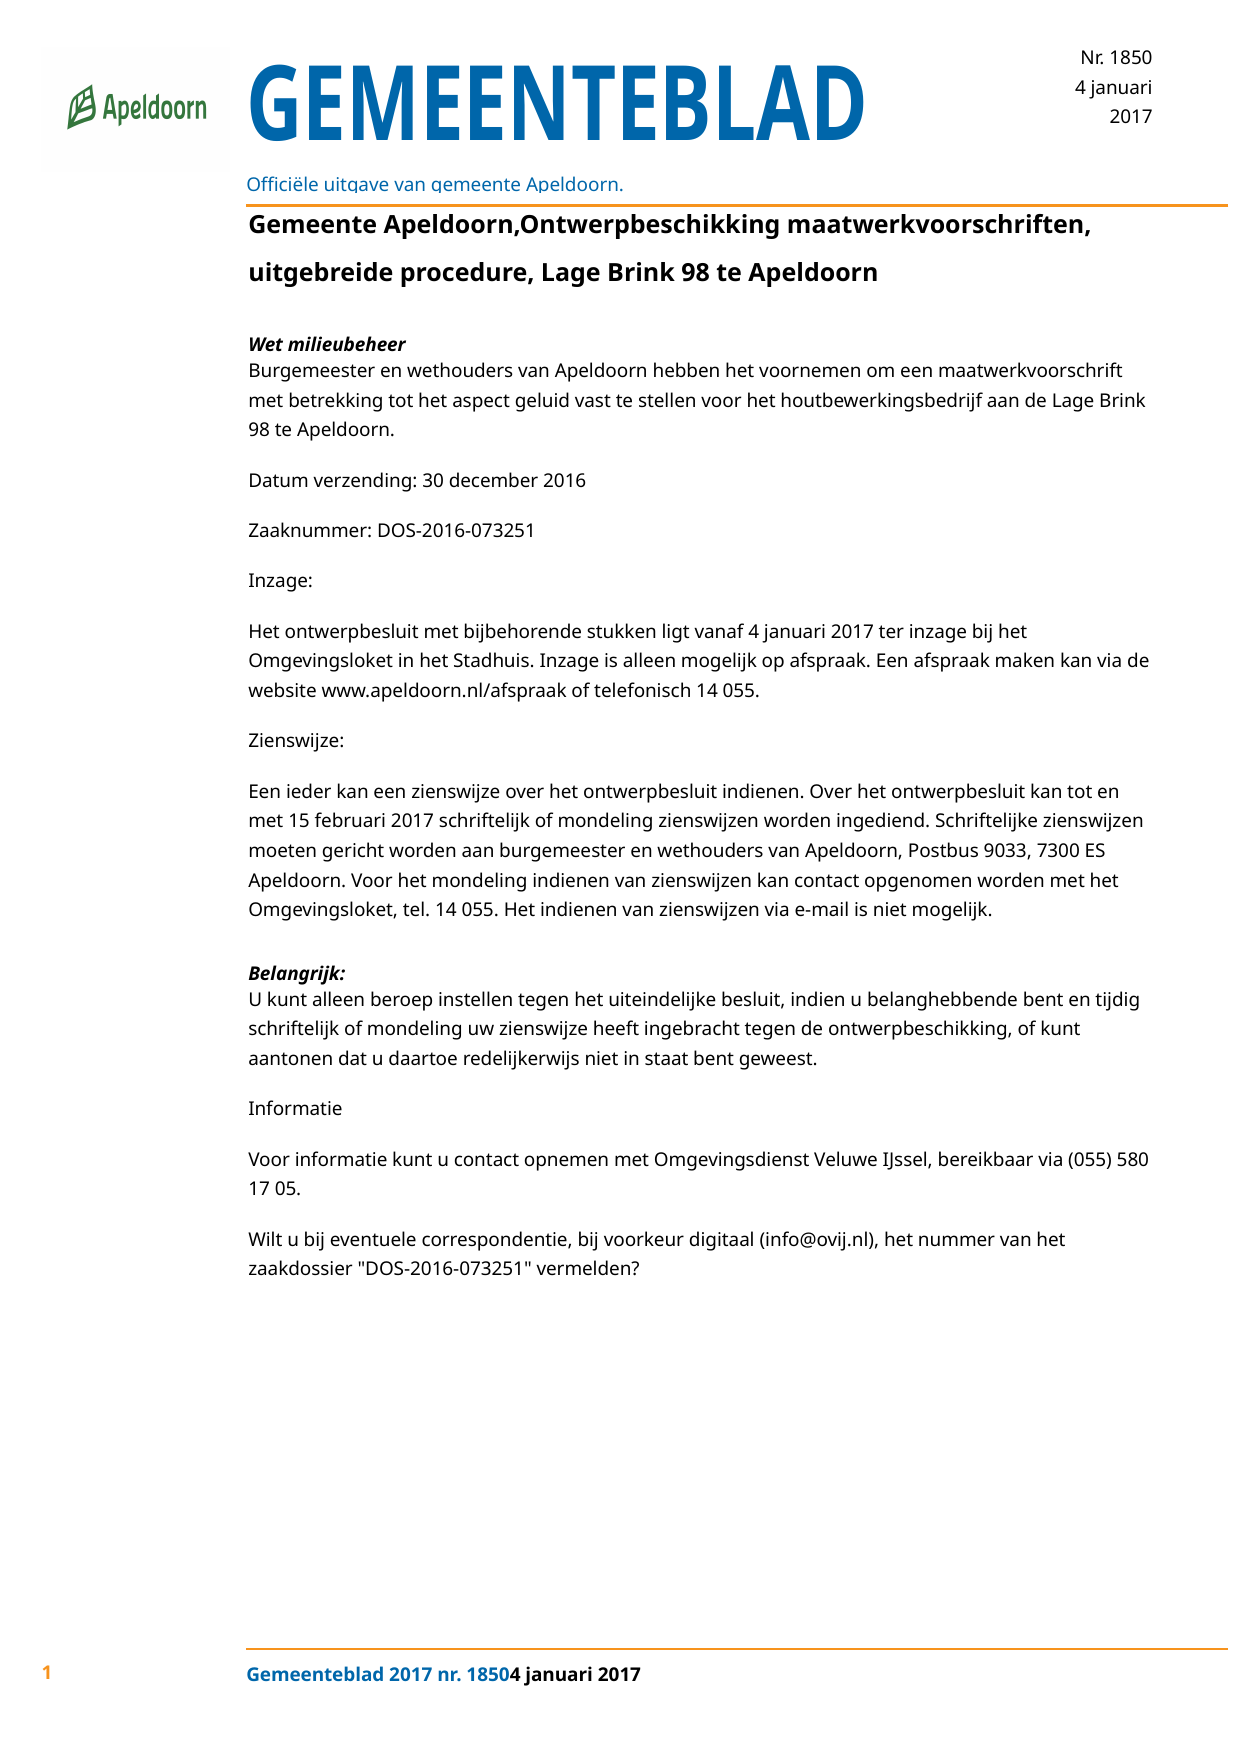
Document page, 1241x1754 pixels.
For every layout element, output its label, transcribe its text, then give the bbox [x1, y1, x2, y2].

text Burgemeester en wethouders van Apeldoorn hebben het voornemen om een maatwerkvoorschrift met betrekking tot het aspect geluid vast te stellen voor het houtbewerkingsbedrijf aan de Lage Brink 98 te Apeldoorn. [248, 357, 1152, 442]
text U kunt alleen beroep instellen tegen het uiteindelijke besluit, indien u belanghebbende bent en tijdig schriftelijk of mondeling uw zienswijze heeft ingebracht tegen de ontwerpbeschikking, of kunt aantonen dat u daartoe redelijkerwijs niet in staat bent geweest. [248, 986, 1152, 1071]
text Wilt u bij eventuele correspondentie, bij voorkeur digitaal (info@ovij.nl), het nummer van het zaakdossier "DOS-2016-073251" vermelden? [248, 1226, 1152, 1281]
text Datum verzending: 30 december 2016 [248, 467, 1152, 492]
text Informatie [248, 1096, 1152, 1121]
text Belangrijk: [248, 960, 1152, 986]
text Wet milieubeheer [248, 331, 1152, 357]
text Zaaknummer: DOS-2016-073251 [248, 517, 1152, 543]
text Voor informatie kunt u contact opnemen met Omgevingsdienst Veluwe IJssel, bereikbaar via (055) 580 17 05. [248, 1146, 1152, 1201]
text Gemeente Apeldoorn,Ontwerpbeschikking maatwerkvoorschriften, uitgebreide procedure, Lage Brink 98 te Apeldoorn [248, 207, 1152, 288]
text Een ieder kan een zienswijze over het ontwerpbesluit indienen. Over het ontwerpbesluit kan tot en met 15 februari 2017 schriftelijk of mondeling zienswijzen worden ingediend. Schriftelijke zienswijzen moeten gericht worden aan burgemeester en wethouders van Apeldoorn, Postbus 9033, 7300 ES Apeldoorn. Voor het mondeling indienen van zienswijzen kan contact opgenomen worden met het Omgevingsloket, tel. 14 055. Het indienen van zienswijzen via e-mail is niet mogelijk. [248, 778, 1152, 922]
text Inzage: [248, 568, 1152, 593]
text Zienswijze: [248, 728, 1152, 753]
text Het ontwerpbesluit met bijbehorende stukken ligt vanaf 4 januari 2017 ter inzage bij het Omgevingsloket in het Stadhuis. Inzage is alleen mogelijk op afspraak. Een afspraak maken kan via de website www.apeldoorn.nl/afspraak of telefonisch 14 055. [248, 618, 1152, 703]
picture [41, 47, 231, 172]
